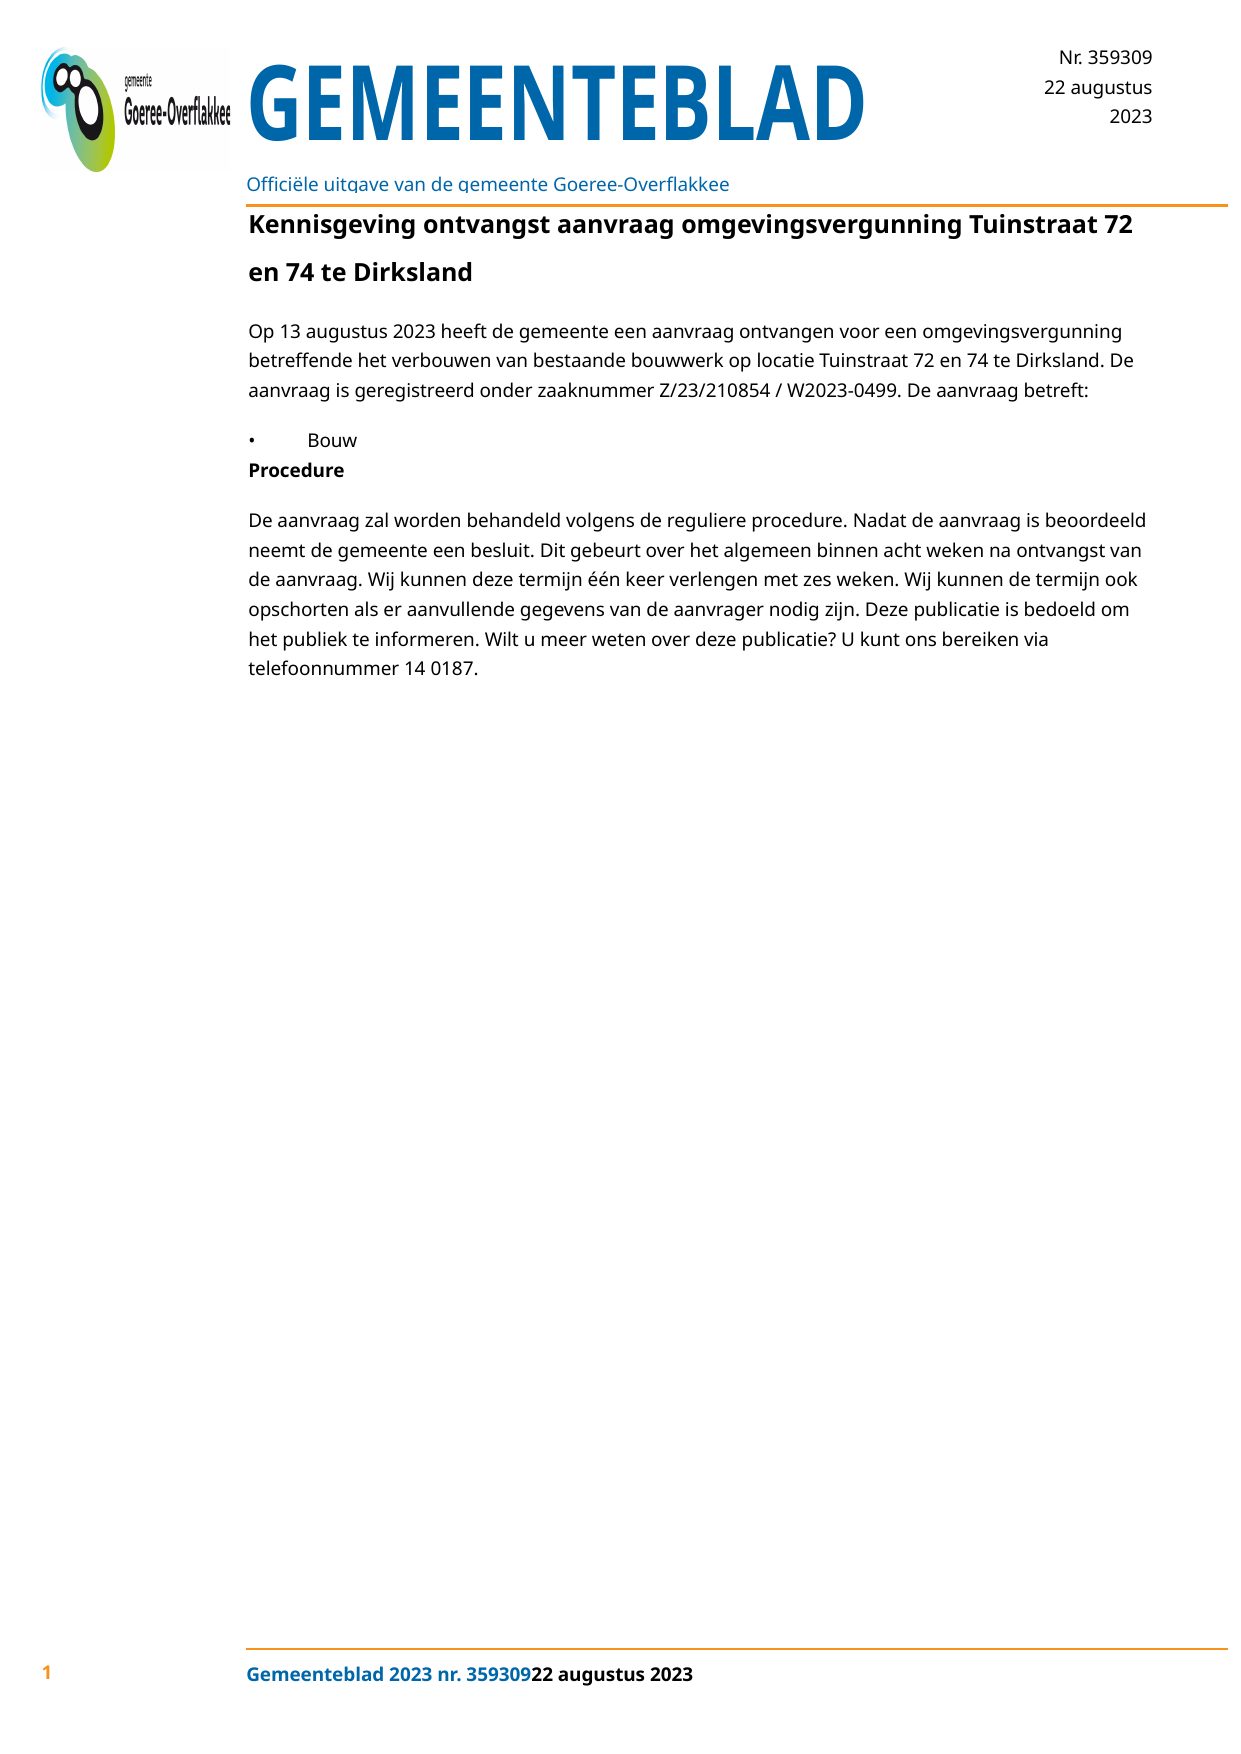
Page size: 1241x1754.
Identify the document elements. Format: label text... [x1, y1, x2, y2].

list Bouw [248, 427, 1152, 453]
text Kennisgeving ontvangst aanvraag omgevingsvergunning Tuinstraat 72 en 74 te Dirksland [248, 207, 1152, 288]
picture [41, 47, 231, 172]
text Op 13 augustus 2023 heeft de gemeente een aanvraag ontvangen voor een omgevingsvergunning betreffende het verbouwen van bestaande bouwwerk op locatie Tuinstraat 72 en 74 te Dirksland. De aanvraag is geregistreerd onder zaaknummer Z/23/210854 / W2023-0499. De aanvraag betreft: [248, 318, 1152, 403]
text Procedure [248, 457, 1152, 483]
text De aanvraag zal worden behandeld volgens de reguliere procedure. Nadat de aanvraag is beoordeeld neemt de gemeente een besluit. Dit gebeurt over het algemeen binnen acht weken na ontvangst van de aanvraag. Wij kunnen deze termijn één keer verlengen met zes weken. Wij kunnen de termijn ook opschorten als er aanvullende gegevens van de aanvrager nodig zijn. Deze publicatie is bedoeld om het publiek te informeren. Wilt u meer weten over deze publicatie? U kunt ons bereiken via telefoonnummer 14 0187. [248, 507, 1152, 681]
